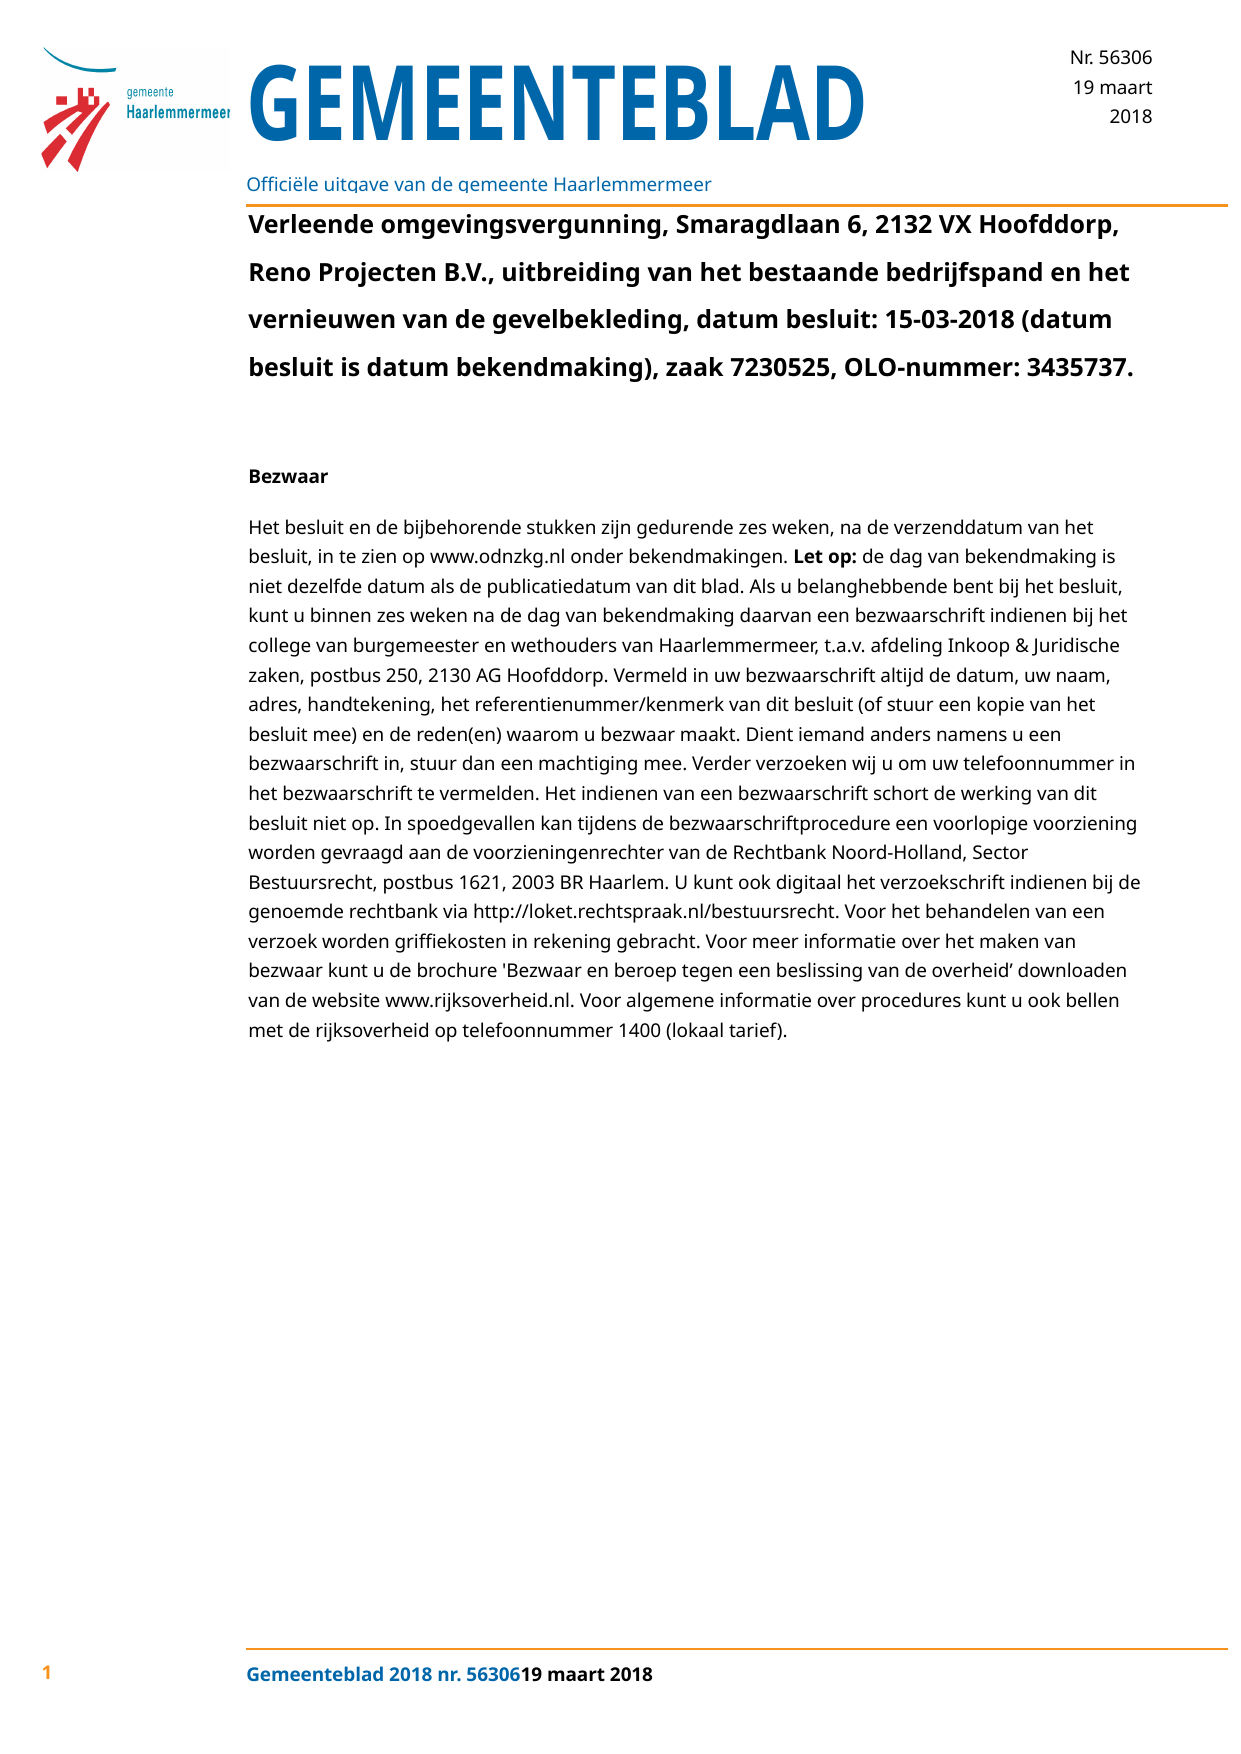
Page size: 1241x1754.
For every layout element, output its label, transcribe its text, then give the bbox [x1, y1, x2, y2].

text Het besluit en de bijbehorende stukken zijn gedurende zes weken, na de verzenddatum van het besluit, in te zien op www.odnzkg.nl onder bekendmakingen. Let op: de dag van bekendmaking is niet dezelfde datum als de publicatiedatum van dit blad. Als u belanghebbende bent bij het besluit, kunt u binnen zes weken na de dag van bekendmaking daarvan een bezwaarschrift indienen bij het college van burgemeester en wethouders van Haarlemmermeer, t.a.v. afdeling Inkoop & Juridische zaken, postbus 250, 2130 AG Hoofddorp. Vermeld in uw bezwaarschrift altijd de datum, uw naam, adres, handtekening, het referentienummer/kenmerk van dit besluit (of stuur een kopie van het besluit mee) en de reden(en) waarom u bezwaar maakt. Dient iemand anders namens u een bezwaarschrift in, stuur dan een machtiging mee. Verder verzoeken wij u om uw telefoonnummer in het bezwaarschrift te vermelden. Het indienen van een bezwaarschrift schort de werking van dit besluit niet op. In spoedgevallen kan tijdens de bezwaarschriftprocedure een voorlopige voorziening worden gevraagd aan de voorzieningenrechter van de Rechtbank Noord-Holland, Sector Bestuursrecht, postbus 1621, 2003 BR Haarlem. U kunt ook digitaal het verzoekschrift indienen bij de genoemde rechtbank via http://loket.rechtspraak.nl/bestuursrecht. Voor het behandelen van een verzoek worden griffiekosten in rekening gebracht. Voor meer informatie over het maken van bezwaar kunt u de brochure 'Bezwaar en beroep tegen een beslissing van de overheid’ downloaden van de website www.rijksoverheid.nl. Voor algemene informatie over procedures kunt u ook bellen met de rijksoverheid op telefoonnummer 1400 (lokaal tarief). [248, 514, 1152, 1043]
text Verleende omgevingsvergunning, Smaragdlaan 6, 2132 VX Hoofddorp, Reno Projecten B.V., uitbreiding van het bestaande bedrijfspand en het vernieuwen van de gevelbekleding, datum besluit: 15-03-2018 (datum besluit is datum bekendmaking), zaak 7230525, OLO-nummer: 3435737. [248, 207, 1152, 384]
picture [41, 47, 231, 172]
text Bezwaar [248, 463, 1152, 489]
